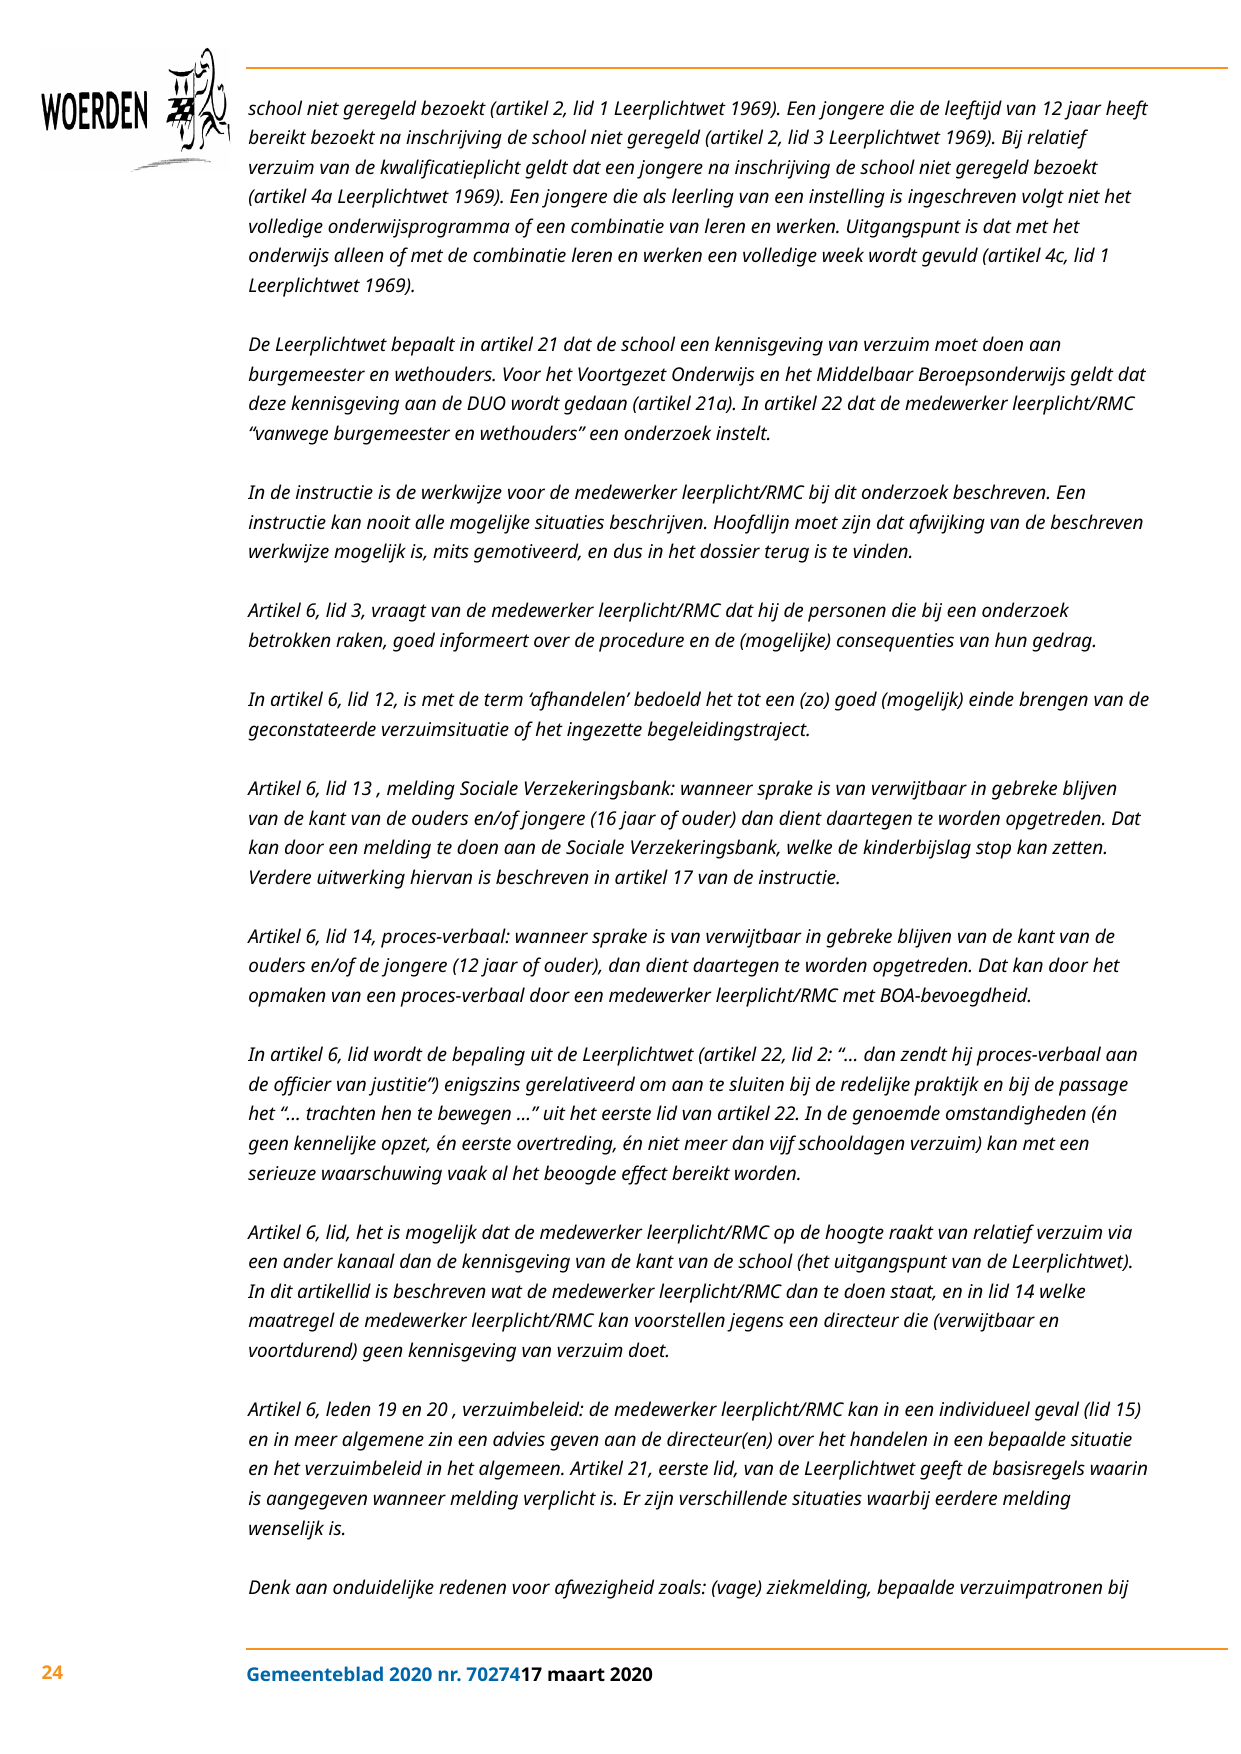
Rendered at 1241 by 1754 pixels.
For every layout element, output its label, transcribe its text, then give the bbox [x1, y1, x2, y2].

text school niet geregeld bezoekt (artikel 2, lid 1 Leerplichtwet 1969). Een jongere die de leeftijd van 12 jaar heeft bereikt bezoekt na inschrijving de school niet geregeld (artikel 2, lid 3 Leerplichtwet 1969). Bij relatief verzuim van de kwalificatieplicht geldt dat een jongere na inschrijving de school niet geregeld bezoekt (artikel 4a Leerplichtwet 1969). Een jongere die als leerling van een instelling is ingeschreven volgt niet het volledige onderwijsprogramma of een combinatie van leren en werken. Uitgangspunt is dat met het onderwijs alleen of met de combinatie leren en werken een volledige week wordt gevuld (artikel 4c, lid 1 Leerplichtwet 1969). [248, 95, 1152, 298]
text Denk aan onduidelijke redenen voor afwezigheid zoals: (vage) ziekmelding, bepaalde verzuimpatronen bij [248, 1574, 1152, 1600]
text Artikel 6, lid 14, proces-verbaal: wanneer sprake is van verwijtbaar in gebreke blijven van de kant van de ouders en/of de jongere (12 jaar of ouder), dan dient daartegen te worden opgetreden. Dat kan door het opmaken van een proces-verbaal door een medewerker leerplicht/RMC met BOA-bevoegdheid. [248, 923, 1152, 1008]
text In artikel 6, lid wordt de bepaling uit de Leerplichtwet (artikel 22, lid 2: “... dan zendt hij proces-verbaal aan de officier van justitie”) enigszins gerelativeerd om aan te sluiten bij de redelijke praktijk en bij de passage het “... trachten hen te bewegen ...” uit het eerste lid van artikel 22. In de genoemde omstandigheden (én geen kennelijke opzet, én eerste overtreding, én niet meer dan vijf schooldagen verzuim) kan met een serieuze waarschuwing vaak al het beoogde effect bereikt worden. [248, 1041, 1152, 1186]
text In de instructie is de werkwijze voor de medewerker leerplicht/RMC bij dit onderzoek beschreven. Een instructie kan nooit alle mogelijke situaties beschrijven. Hoofdlijn moet zijn dat afwijking van de beschreven werkwijze mogelijk is, mits gemotiveerd, en dus in het dossier terug is te vinden. [248, 479, 1152, 564]
text Artikel 6, lid 3, vraagt van de medewerker leerplicht/RMC dat hij de personen die bij een onderzoek betrokken raken, goed informeert over de procedure en de (mogelijke) consequenties van hun gedrag. [248, 598, 1152, 653]
text In artikel 6, lid 12, is met de term ‘afhandelen’ bedoeld het tot een (zo) goed (mogelijk) einde brengen van de geconstateerde verzuimsituatie of het ingezette begeleidingstraject. [248, 686, 1152, 742]
text Artikel 6, lid, het is mogelijk dat de medewerker leerplicht/RMC op de hoogte raakt van relatief verzuim via een ander kanaal dan de kennisgeving van de kant van de school (het uitgangspunt van de Leerplichtwet). In dit artikellid is beschreven wat de medewerker leerplicht/RMC dan te doen staat, en in lid 14 welke maatregel de medewerker leerplicht/RMC kan voorstellen jegens een directeur die (verwijtbaar en voortdurend) geen kennisgeving van verzuim doet. [248, 1219, 1152, 1363]
text Artikel 6, leden 19 en 20 , verzuimbeleid: de medewerker leerplicht/RMC kan in een individueel geval (lid 15) en in meer algemene zin een advies geven aan de directeur(en) over het handelen in een bepaalde situatie en het verzuimbeleid in het algemeen. Artikel 21, eerste lid, van de Leerplichtwet geeft de basisregels waarin is aangegeven wanneer melding verplicht is. Er zijn verschillende situaties waarbij eerdere melding wenselijk is. [248, 1396, 1152, 1541]
text De Leerplichtwet bepaalt in artikel 21 dat de school een kennisgeving van verzuim moet doen aan burgemeester en wethouders. Voor het Voortgezet Onderwijs en het Middelbaar Beroepsonderwijs geldt dat deze kennisgeving aan de DUO wordt gedaan (artikel 21a). In artikel 22 dat de medewerker leerplicht/RMC “vanwege burgemeester en wethouders” een onderzoek instelt. [248, 331, 1152, 446]
picture [41, 47, 231, 172]
text Artikel 6, lid 13 , melding Sociale Verzekeringsbank: wanneer sprake is van verwijtbaar in gebreke blijven van de kant van de ouders en/of jongere (16 jaar of ouder) dan dient daartegen te worden opgetreden. Dat kan door een melding te doen aan de Sociale Verzekeringsbank, welke de kinderbijslag stop kan zetten. Verdere uitwerking hiervan is beschreven in artikel 17 van de instructie. [248, 775, 1152, 890]
